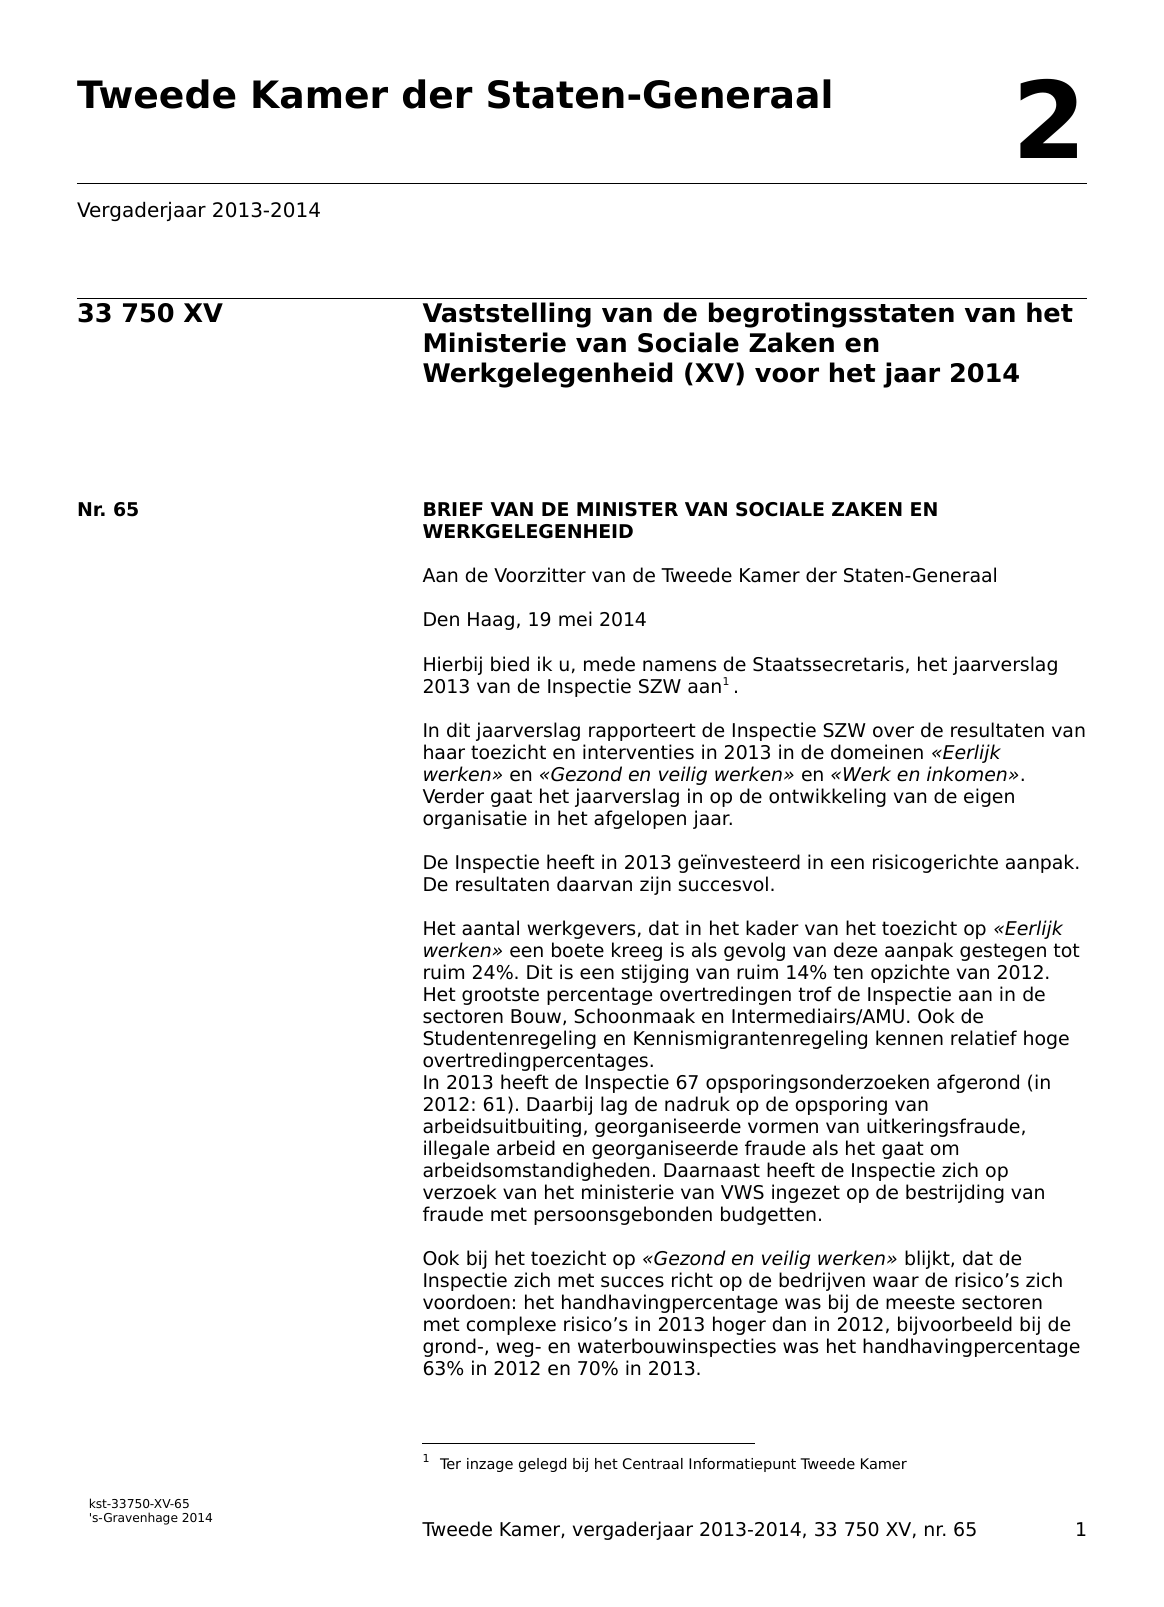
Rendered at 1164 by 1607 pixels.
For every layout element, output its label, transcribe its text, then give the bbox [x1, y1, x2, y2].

text Ook bij het toezicht op «Gezond en veilig werken» blijkt, dat de Inspectie zich met succes richt op de bedrijven waar de risico’s zich voordoen: het handhavingpercentage was bij de meeste sectoren met complexe risico’s in 2013 hoger dan in 2012, bijvoorbeeld bij de grond-, weg- en waterbouwinspecties was het handhavingpercentage 63% in 2012 en 70% in 2013. [422, 1248, 1087, 1380]
table_header 2 [886, 59, 1087, 183]
table_header Tweede Kamer der Staten-Generaal [77, 59, 886, 183]
text kst-33750-XV-65 [88, 1497, 323, 1511]
subtitle 33 750 XV Vaststelling van de begrotingsstaten van het Ministerie van Sociale Zaken en Werkgelegenheid (XV) voor het jaar 2014 [77, 299, 1087, 388]
text In 2013 heeft de Inspectie 67 opsporingsonderzoeken afgerond (in 2012: 61). Daarbij lag de nadruk op de opsporing van arbeidsuitbuiting, georganiseerde vormen van uitkeringsfraude, illegale arbeid en georganiseerde fraude als het gaat om arbeidsomstandigheden. Daarnaast heeft de Inspectie zich op verzoek van het ministerie van VWS ingezet op de bestrijding van fraude met persoonsgebonden budgetten. [422, 1072, 1087, 1226]
text Ter inzage gelegd bij het Centraal Informatiepunt Tweede Kamer [422, 1452, 1087, 1474]
text Het aantal werkgevers, dat in het kader van het toezicht op «Eerlijk werken» een boete kreeg is als gevolg van deze aanpak gestegen tot ruim 24%. Dit is een stijging van ruim 14% ten opzichte van 2012. [422, 918, 1087, 984]
text Aan de Voorzitter van de Tweede Kamer der Staten-Generaal [422, 565, 1087, 587]
text 's-Gravenhage 2014 [88, 1511, 323, 1525]
subtitle Nr. 65 BRIEF VAN DE MINISTER VAN SOCIALE ZAKEN EN WERKGELEGENHEID [77, 499, 1087, 543]
text Den Haag, 19 mei 2014 [422, 609, 1087, 631]
text In dit jaarverslag rapporteert de Inspectie SZW over de resultaten van haar toezicht en interventies in 2013 in de domeinen «Eerlijk werken» en «Gezond en veilig werken» en «Werk en inkomen». Verder gaat het jaarverslag in op de ontwikkeling van de eigen organisatie in het afgelopen jaar. [422, 720, 1087, 829]
text Hierbij bied ik u, mede namens de Staatssecretaris, het jaarverslag 2013 van de Inspectie SZW aan. [422, 653, 1087, 697]
text De Inspectie heeft in 2013 geïnvesteerd in een risicogerichte aanpak. De resultaten daarvan zijn succesvol. [422, 852, 1087, 896]
table_cell Vergaderjaar 2013-2014 [77, 184, 1087, 298]
text Het grootste percentage overtredingen trof de Inspectie aan in de sectoren Bouw, Schoonmaak en Intermediairs/AMU. Ook de Studentenregeling en Kennismigrantenregeling kennen relatief hoge overtredingpercentages. [422, 984, 1087, 1072]
